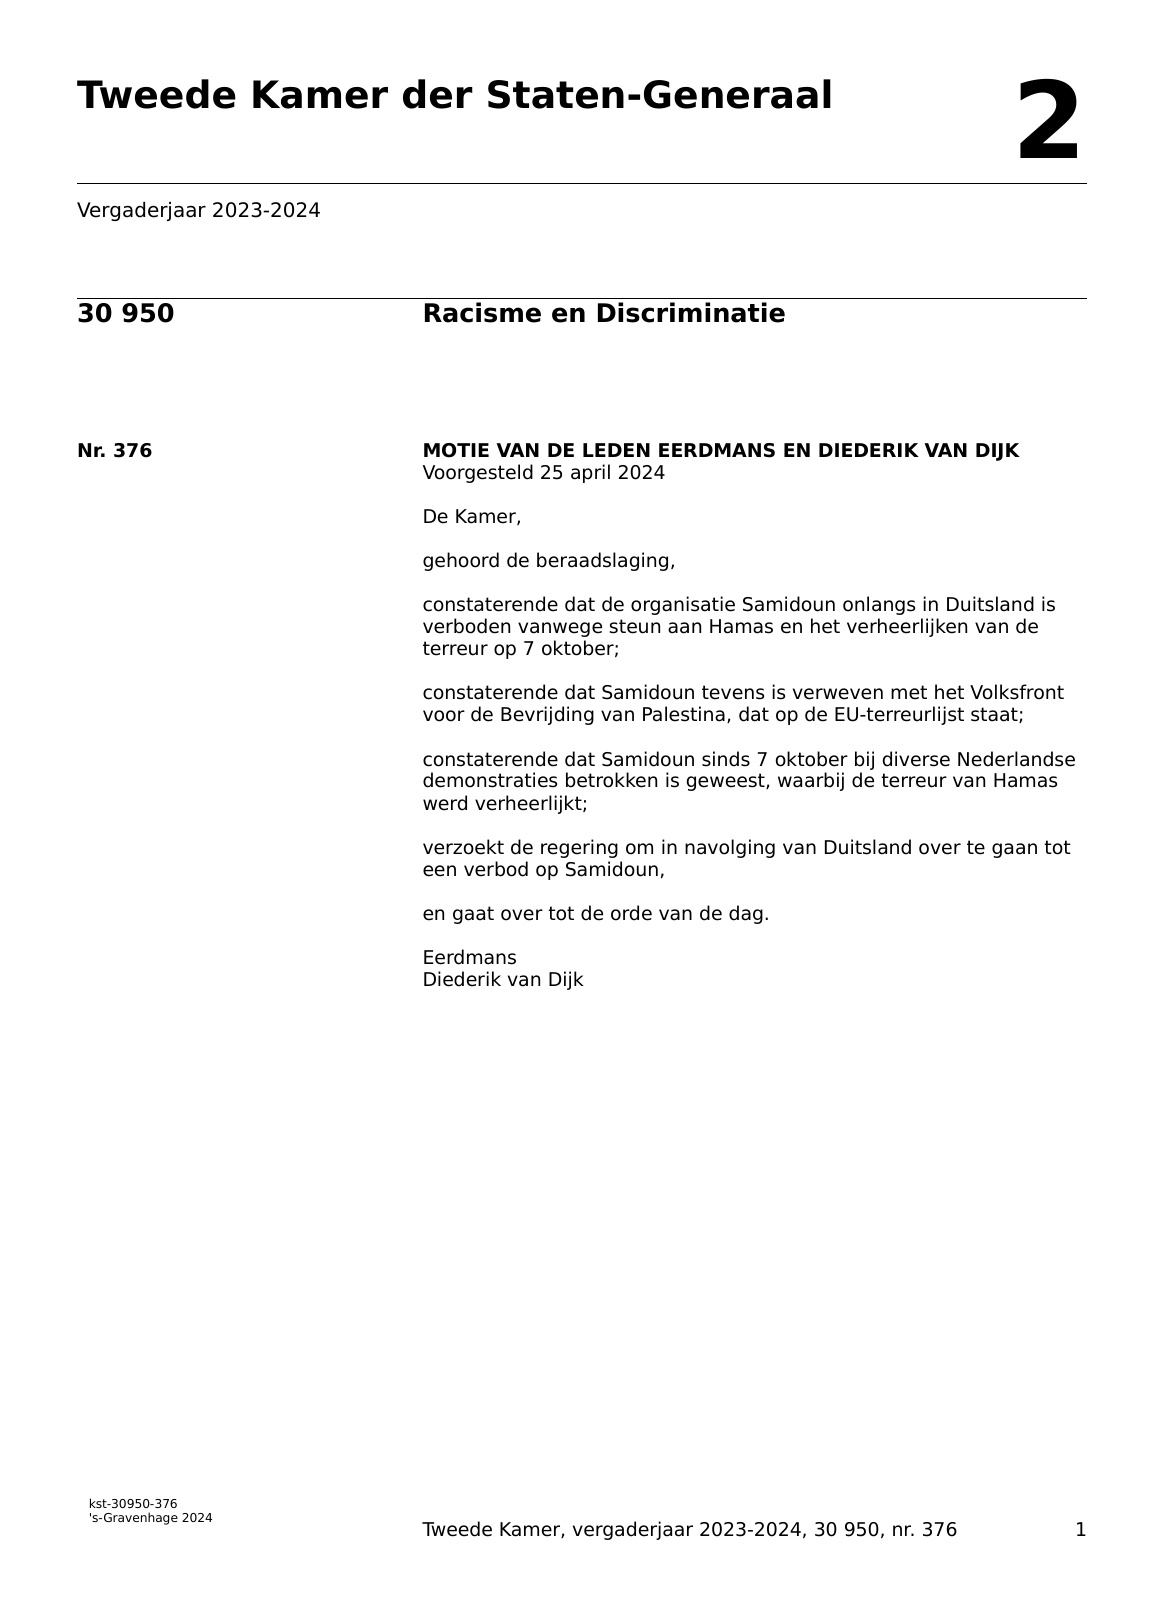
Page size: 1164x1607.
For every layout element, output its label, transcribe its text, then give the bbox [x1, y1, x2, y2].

text Voorgesteld 25 april 2024 [422, 462, 1087, 484]
text Eerdmans [422, 947, 1087, 969]
subtitle Nr. 376 MOTIE VAN DE LEDEN EERDMANS EN DIEDERIK VAN DIJK [77, 440, 1087, 462]
text constaterende dat Samidoun sinds 7 oktober bij diverse Nederlandse demonstraties betrokken is geweest, waarbij de terreur van Hamas werd verheerlijkt; [422, 748, 1087, 814]
text constaterende dat Samidoun tevens is verweven met het Volksfront voor de Bevrijding van Palestina, dat op de EU-terreurlijst staat; [422, 682, 1087, 726]
text kst-30950-376 [88, 1497, 323, 1511]
text constaterende dat de organisatie Samidoun onlangs in Duitsland is verboden vanwege steun aan Hamas en het verheerlijken van de terreur op 7 oktober; [422, 594, 1087, 660]
subtitle 30 950 Racisme en Discriminatie [77, 299, 1087, 329]
table_cell Vergaderjaar 2023-2024 [77, 184, 1087, 298]
text Diederik van Dijk [422, 969, 1087, 991]
table_header 2 [886, 59, 1087, 183]
text 's-Gravenhage 2024 [88, 1511, 323, 1525]
text verzoekt de regering om in navolging van Duitsland over te gaan tot een verbod op Samidoun, [422, 837, 1087, 881]
table_header Tweede Kamer der Staten-Generaal [77, 59, 886, 183]
text De Kamer, [422, 506, 1087, 528]
text en gaat over tot de orde van de dag. [422, 903, 1087, 925]
text gehoord de beraadslaging, [422, 550, 1087, 572]
